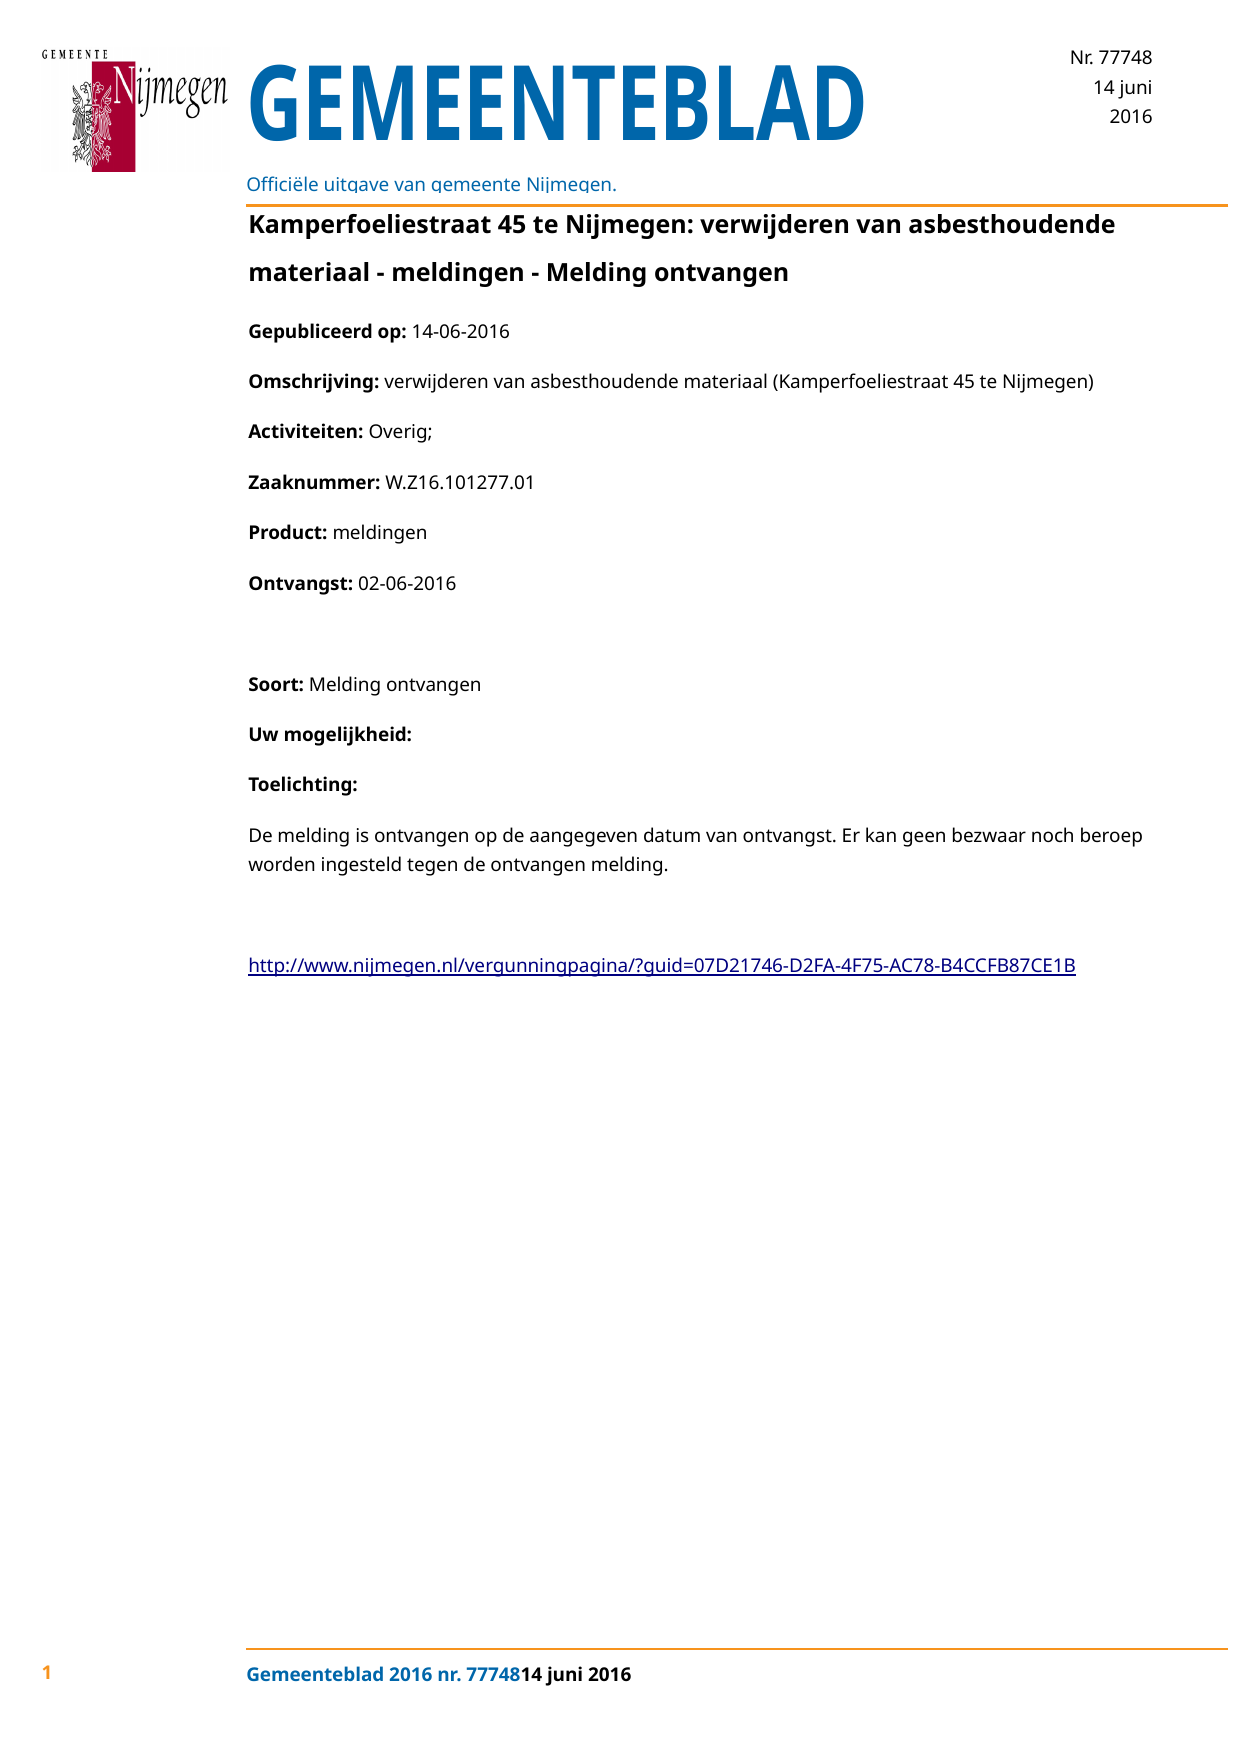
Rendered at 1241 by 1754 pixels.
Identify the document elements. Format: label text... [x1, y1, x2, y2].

text http://www.nijmegen.nl/vergunningpagina/?guid=07D21746-D2FA-4F75-AC78-B4CCFB87CE1B [248, 952, 1152, 978]
text Kamperfoeliestraat 45 te Nijmegen: verwijderen van asbesthoudende materiaal - meldingen - Melding ontvangen [248, 207, 1152, 288]
text Toelichting: [248, 772, 1152, 797]
text Zaaknummer: W.Z16.101277.01 [248, 469, 1152, 495]
text Gepubliceerd op: 14-06-2016 [248, 318, 1152, 344]
text Product: meldingen [248, 519, 1152, 545]
text Activiteiten: Overig; [248, 419, 1152, 444]
text Uw mogelijkheid: [248, 721, 1152, 747]
text Omschrijving: verwijderen van asbesthoudende materiaal (Kamperfoeliestraat 45 te Nijmegen) [248, 368, 1152, 394]
text De melding is ontvangen op de aangegeven datum van ontvangst. Er kan geen bezwaar noch beroep worden ingesteld tegen de ontvangen melding. [248, 822, 1152, 877]
text Ontvangst: 02-06-2016 [248, 570, 1152, 596]
picture [41, 47, 231, 172]
text Soort: Melding ontvangen [248, 671, 1152, 697]
